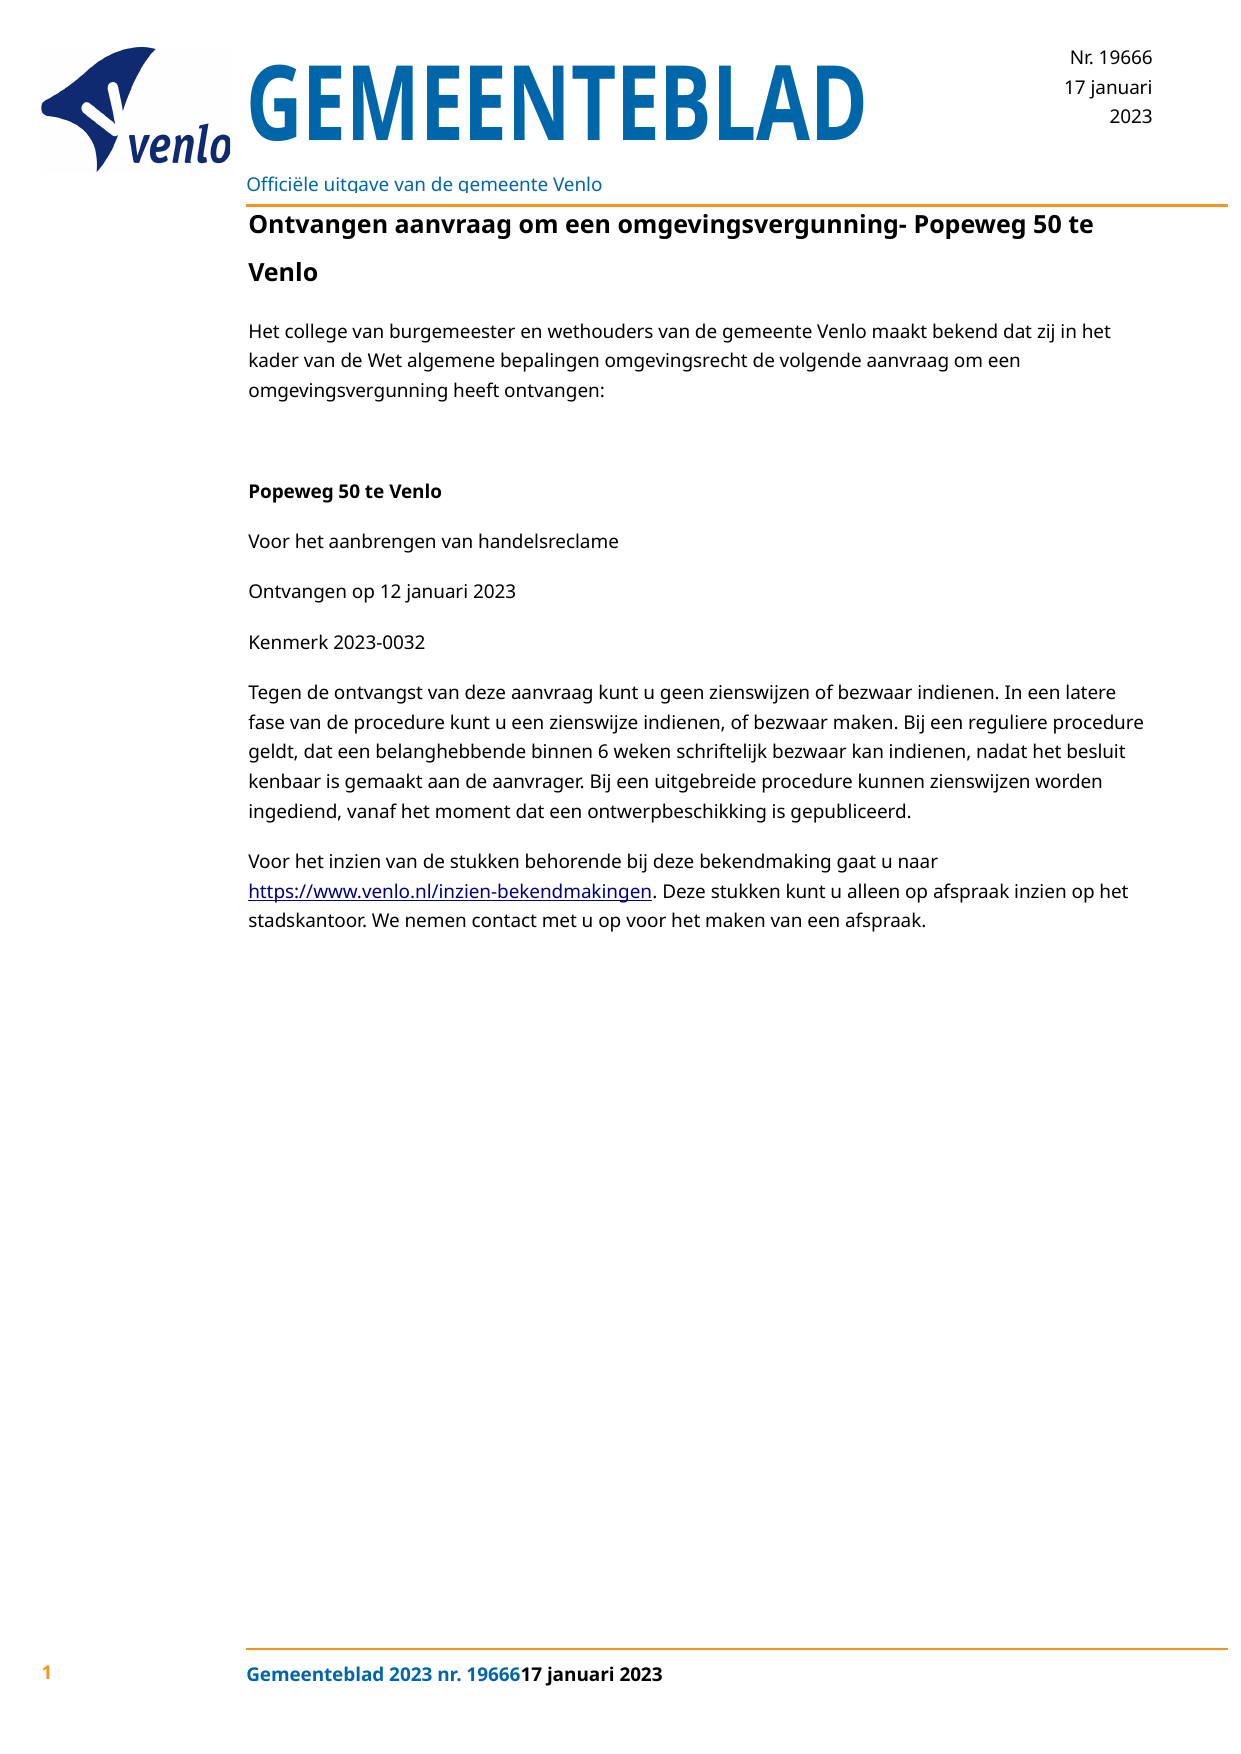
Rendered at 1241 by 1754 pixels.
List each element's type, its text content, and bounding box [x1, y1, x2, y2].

text Tegen de ontvangst van deze aanvraag kunt u geen zienswijzen of bezwaar indienen. In een latere fase van de procedure kunt u een zienswijze indienen, of bezwaar maken. Bij een reguliere procedure geldt, dat een belanghebbende binnen 6 weken schriftelijk bezwaar kan indienen, nadat het besluit kenbaar is gemaakt aan de aanvrager. Bij een uitgebreide procedure kunnen zienswijzen worden ingediend, vanaf het moment dat een ontwerpbeschikking is gepubliceerd. [248, 679, 1152, 824]
text Ontvangen op 12 januari 2023 [248, 579, 1152, 604]
text Het college van burgemeester en wethouders van de gemeente Venlo maakt bekend dat zij in het kader van de Wet algemene bepalingen omgevingsrecht de volgende aanvraag om een omgevingsvergunning heeft ontvangen: [248, 318, 1152, 403]
text Ontvangen aanvraag om een omgevingsvergunning- Popeweg 50 te Venlo [248, 207, 1152, 288]
text Voor het inzien van de stukken behorende bij deze bekendmaking gaat u naar https://www.venlo.nl/inzien-bekendmakingen. Deze stukken kunt u alleen op afspraak inzien op het stadskantoor. We nemen contact met u op voor het maken van een afspraak. [248, 848, 1152, 933]
text Popeweg 50 te Venlo [248, 478, 1152, 504]
text Voor het aanbrengen van handelsreclame [248, 528, 1152, 554]
picture [41, 47, 231, 172]
text Kenmerk 2023-0032 [248, 629, 1152, 655]
